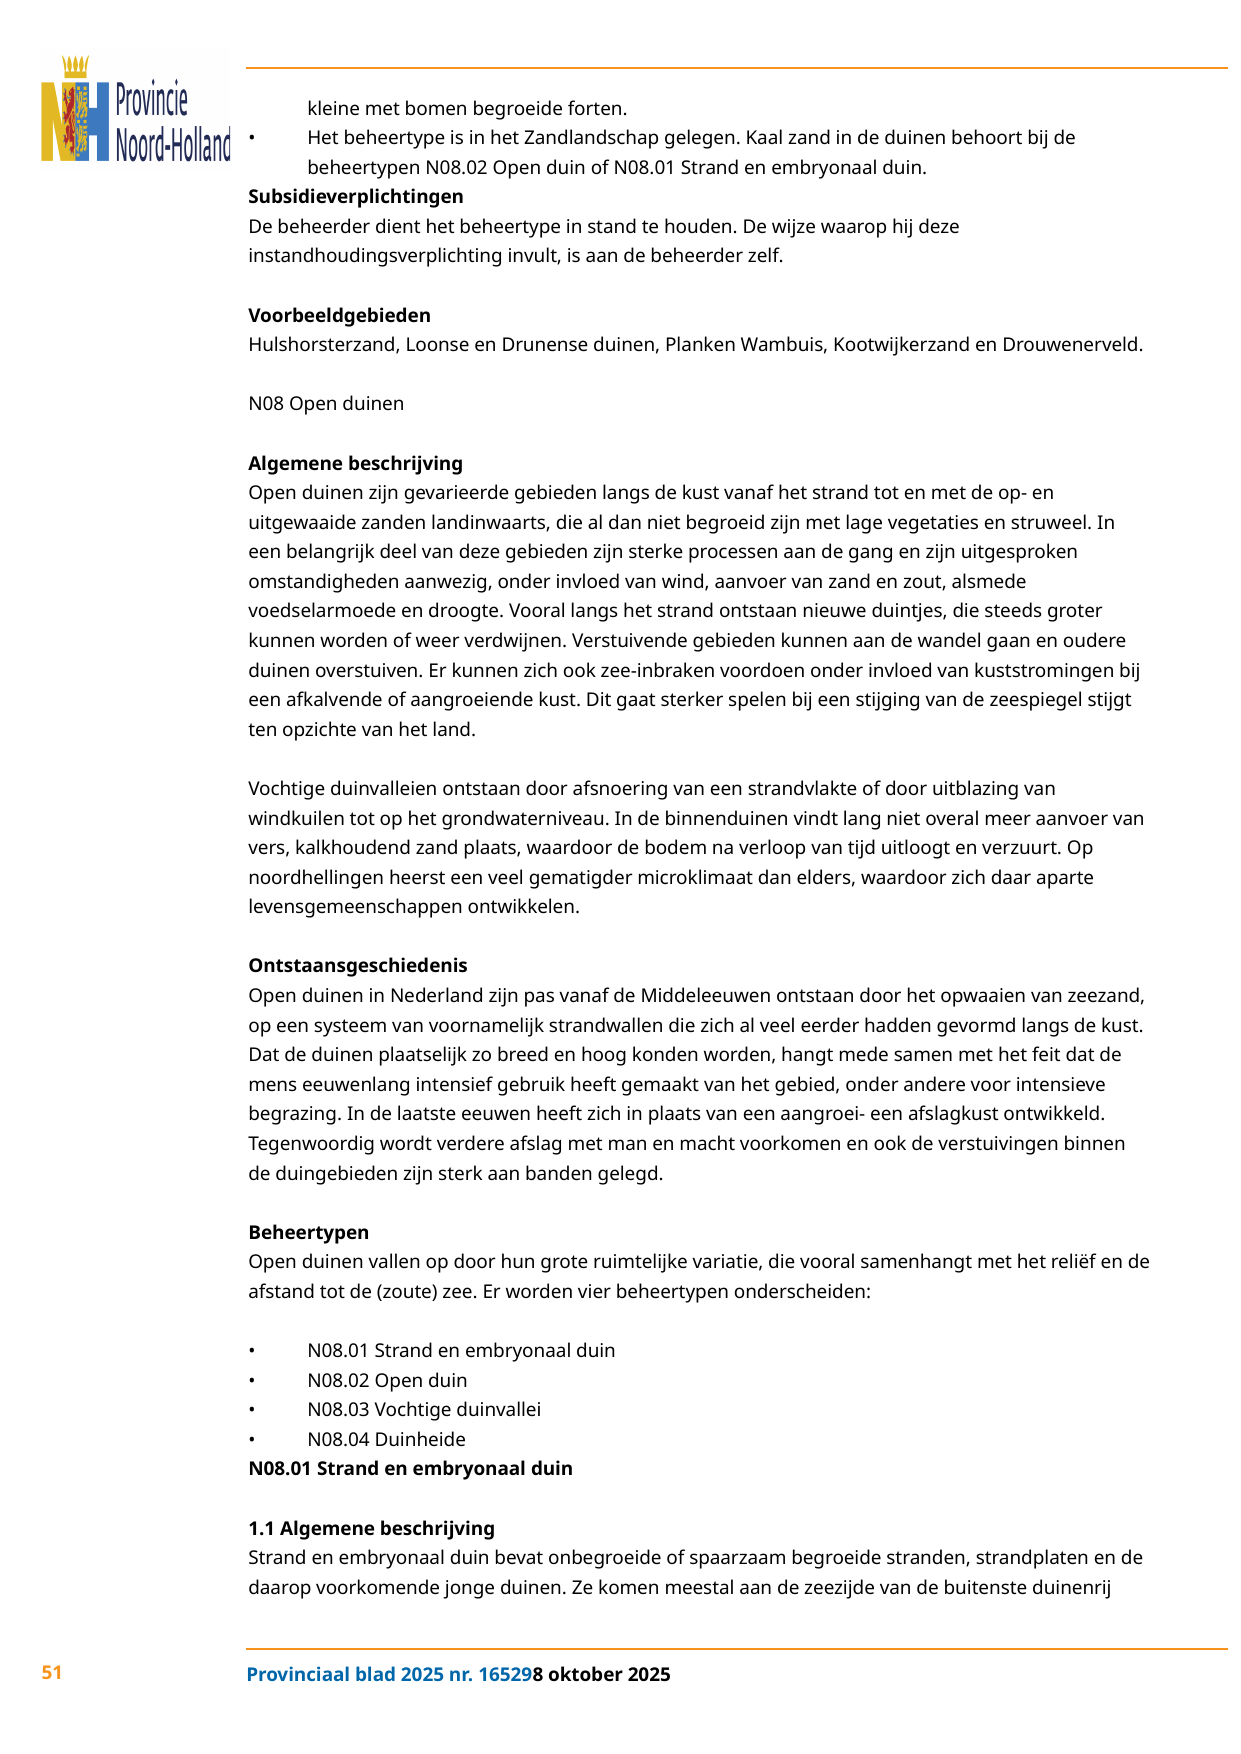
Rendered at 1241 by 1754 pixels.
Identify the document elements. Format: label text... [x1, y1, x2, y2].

list N08.02 Open duin [248, 1367, 1152, 1393]
text Strand en embryonaal duin bevat onbegroeide of spaarzaam begroeide stranden, strandplaten en de daarop voorkomende jonge duinen. Ze komen meestal aan de zeezijde van de buitenste duinenrij [248, 1544, 1152, 1600]
list N08.03 Vochtige duinvallei [248, 1396, 1152, 1422]
text Open duinen zijn gevarieerde gebieden langs de kust vanaf het strand tot en met de op- en uitgewaaide zanden landinwaarts, die al dan niet begroeid zijn met lage vegetaties en struweel. In een belangrijk deel van deze gebieden zijn sterke processen aan de gang en zijn uitgesproken omstandigheden aanwezig, onder invloed van wind, aanvoer van zand en zout, alsmede voedselarmoede en droogte. Vooral langs het strand ontstaan nieuwe duintjes, die steeds groter kunnen worden of weer verdwijnen. Verstuivende gebieden kunnen aan de wandel gaan en oudere duinen overstuiven. Er kunnen zich ook zee-inbraken voordoen onder invloed van kuststromingen bij een afkalvende of aangroeiende kust. Dit gaat sterker spelen bij een stijging van de zeespiegel stijgt ten opzichte van het land. [248, 479, 1152, 742]
text N08.01 Strand en embryonaal duin [248, 1456, 1152, 1481]
text Open duinen vallen op door hun grote ruimtelijke variatie, die vooral samenhangt met het reliëf en de afstand tot de (zoute) zee. Er worden vier beheertypen onderscheiden: [248, 1248, 1152, 1304]
text Vochtige duinvalleien ontstaan door afsnoering van een strandvlakte of door uitblazing van windkuilen tot op het grondwaterniveau. In de binnenduinen vindt lang niet overal meer aanvoer van vers, kalkhoudend zand plaats, waardoor de bodem na verloop van tijd uitloogt en verzuurt. Op noordhellingen heerst een veel gematigder microklimaat dan elders, waardoor zich daar aparte levensgemeenschappen ontwikkelen. [248, 775, 1152, 919]
picture [41, 47, 231, 172]
text Ontstaansgeschiedenis [248, 953, 1152, 978]
list N08.01 Strand en embryonaal duin [248, 1337, 1152, 1363]
list kleine met bomen begroeide forten. [248, 95, 1152, 121]
text Hulshorsterzand, Loonse en Drunense duinen, Planken Wambuis, Kootwijkerzand en Drouwenerveld. [248, 331, 1152, 357]
list N08.04 Duinheide [248, 1426, 1152, 1452]
text Voorbeeldgebieden [248, 302, 1152, 328]
text Open duinen in Nederland zijn pas vanaf de Middeleeuwen ontstaan door het opwaaien van zeezand, op een systeem van voornamelijk strandwallen die zich al veel eerder hadden gevormd langs de kust. Dat de duinen plaatselijk zo breed en hoog konden worden, hangt mede samen met het feit dat de mens eeuwenlang intensief gebruik heeft gemaakt van het gebied, onder andere voor intensieve begrazing. In de laatste eeuwen heeft zich in plaats van een aangroei- een afslagkust ontwikkeld. Tegenwoordig wordt verdere afslag met man en macht voorkomen en ook de verstuivingen binnen de duingebieden zijn sterk aan banden gelegd. [248, 982, 1152, 1186]
text 1.1 Algemene beschrijving [248, 1515, 1152, 1541]
text Beheertypen [248, 1219, 1152, 1245]
text Subsidieverplichtingen [248, 183, 1152, 209]
text De beheerder dient het beheertype in stand te houden. De wijze waarop hij deze instandhoudingsverplichting invult, is aan de beheerder zelf. [248, 213, 1152, 268]
list Het beheertype is in het Zandlandschap gelegen. Kaal zand in de duinen behoort bij de beheertypen N08.02 Open duin of N08.01 Strand en embryonaal duin. [248, 124, 1152, 180]
text N08 Open duinen [248, 391, 1152, 416]
text Algemene beschrijving [248, 450, 1152, 476]
